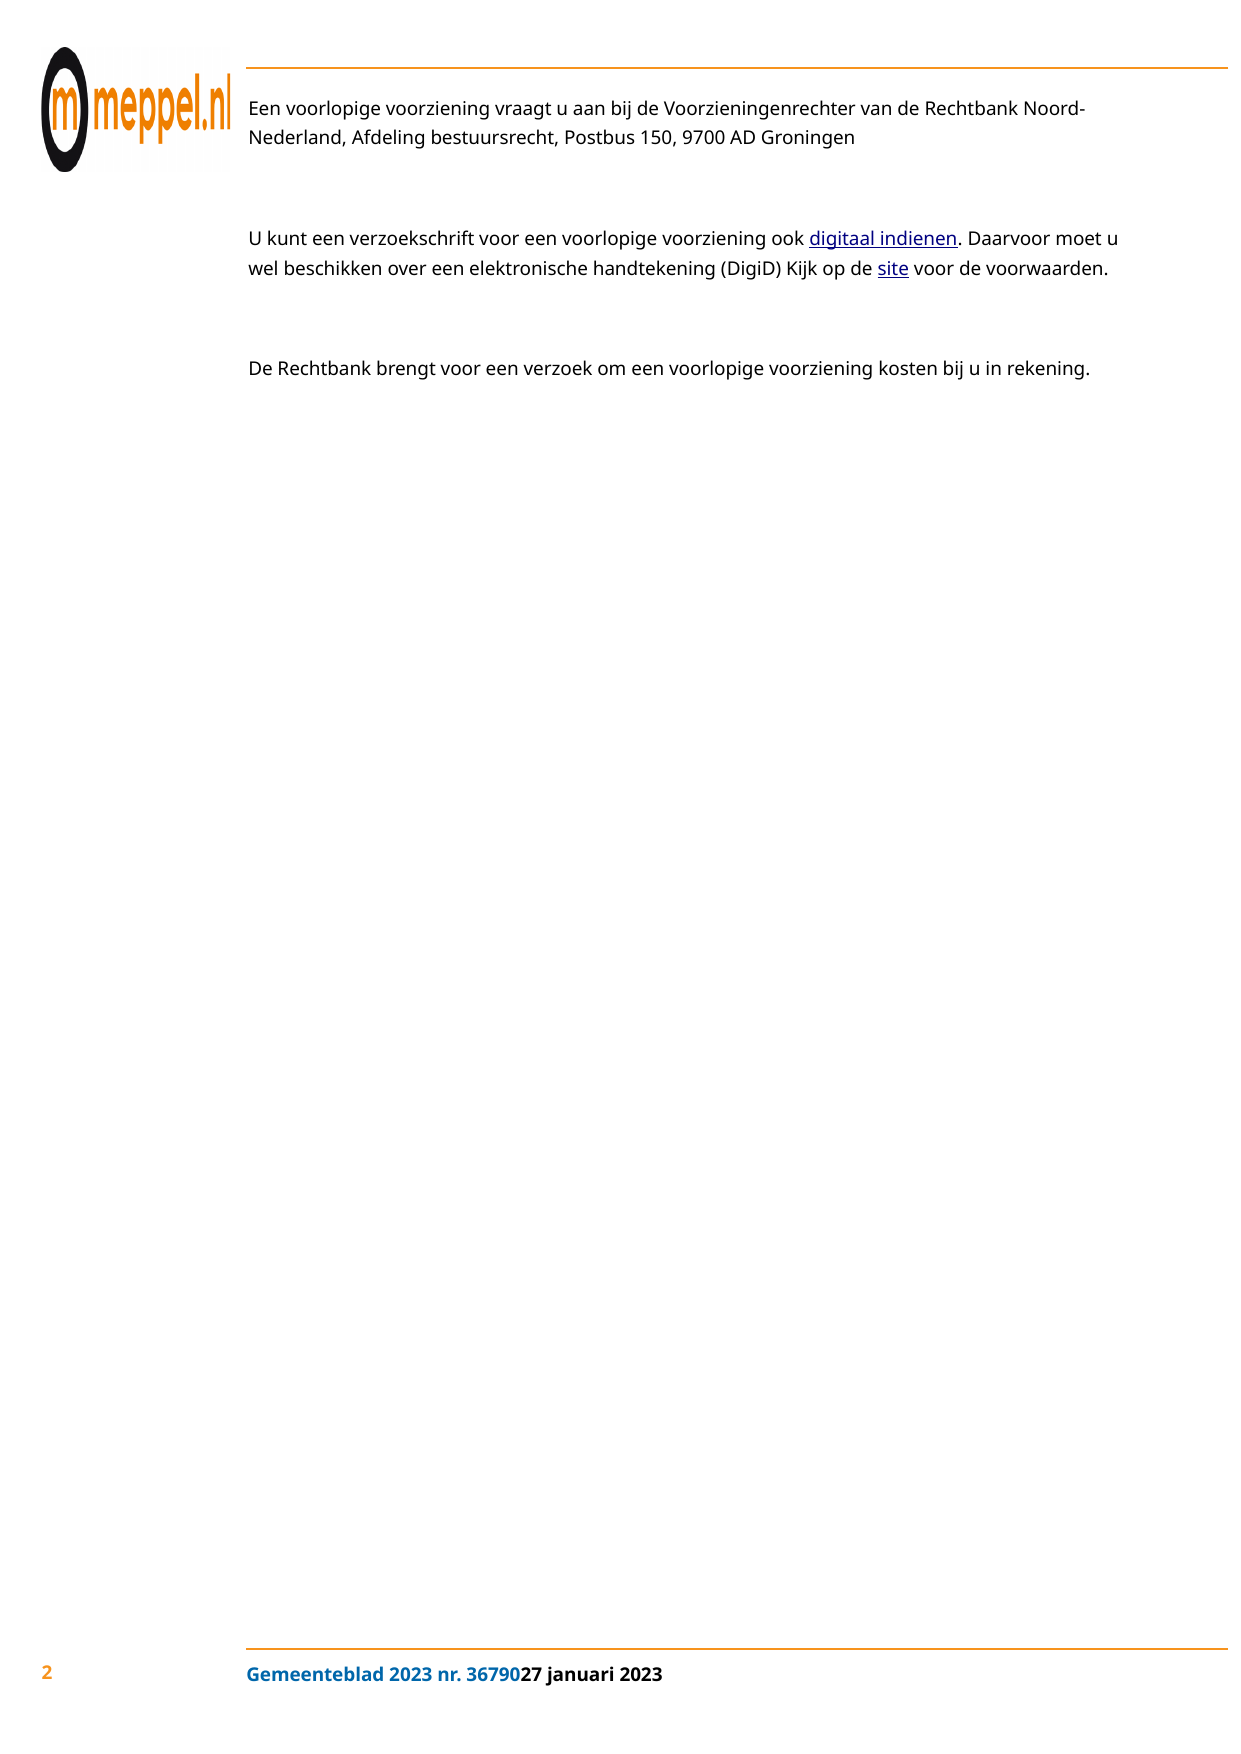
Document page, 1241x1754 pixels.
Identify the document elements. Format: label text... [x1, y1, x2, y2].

picture [41, 47, 231, 172]
text U kunt een verzoekschrift voor een voorlopige voorziening ook digitaal indienen. Daarvoor moet u wel beschikken over een elektronische handtekening (DigiD) Kijk op de site voor de voorwaarden. [248, 225, 1152, 281]
text De Rechtbank brengt voor een verzoek om een voorlopige voorziening kosten bij u in rekening. [248, 356, 1152, 381]
text Een voorlopige voorziening vraagt u aan bij de Voorzieningenrechter van de Rechtbank Noord-Nederland, Afdeling bestuursrecht, Postbus 150, 9700 AD Groningen [248, 95, 1152, 150]
